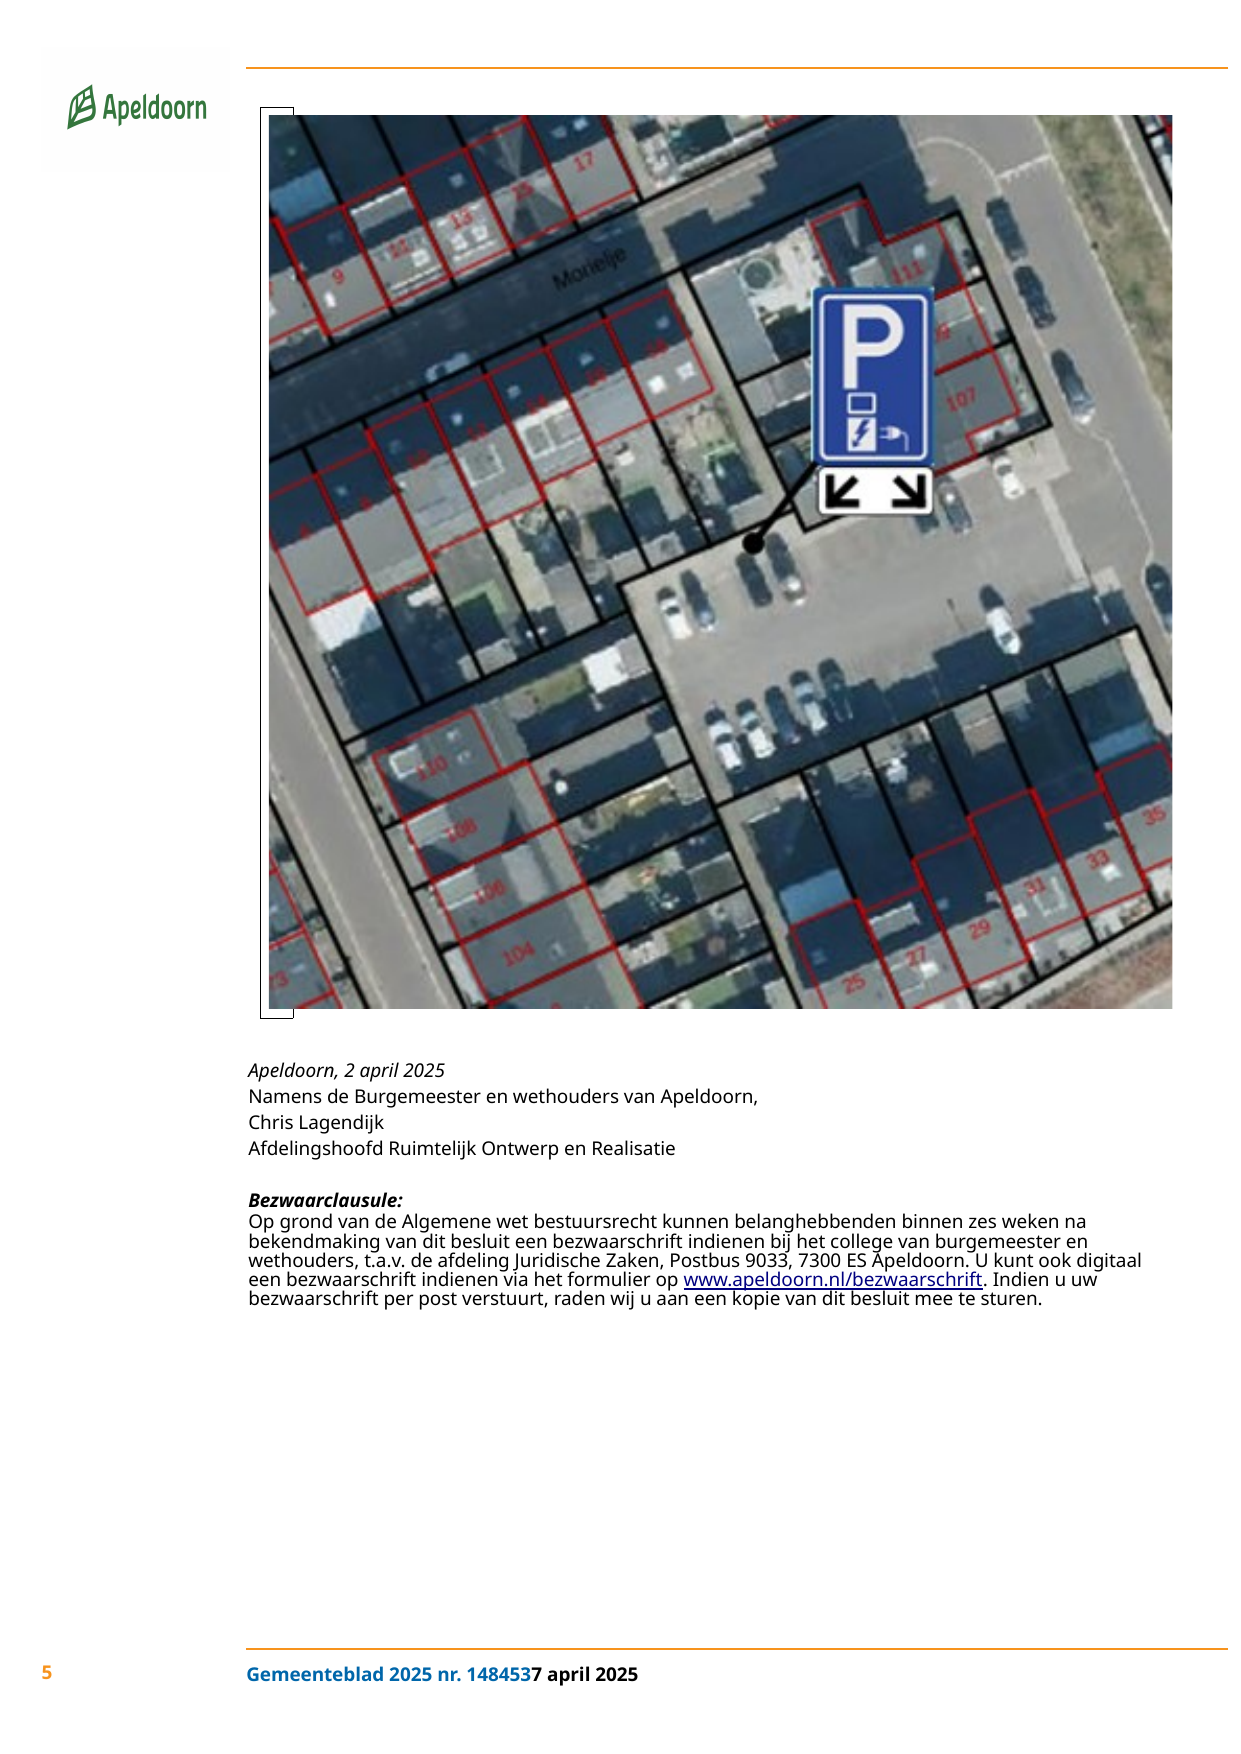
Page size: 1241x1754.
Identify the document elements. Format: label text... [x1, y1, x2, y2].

text Bezwaarclausule: [248, 1188, 1152, 1213]
text Afdelingshoofd Ruimtelijk Ontwerp en Realisatie [248, 1135, 1152, 1160]
text Op grond van de Algemene wet bestuursrecht kunnen belanghebbenden binnen zes weken na bekendmaking van dit besluit een bezwaarschrift indienen bij het college van burgemeester en wethouders, t.a.v. de afdeling Juridische Zaken, Postbus 9033, 7300 ES Apeldoorn. U kunt ook digitaal een bezwaarschrift indienen via het formulier op www.apeldoorn.nl/bezwaarschrift. Indien u uw bezwaarschrift per post verstuurt, raden wij u aan een kopie van dit besluit mee te sturen. [248, 1213, 1152, 1310]
text Apeldoorn, 2 april 2025 [248, 1057, 1152, 1083]
picture [268, 115, 1173, 1009]
text Namens de Burgemeester en wethouders van Apeldoorn, [248, 1083, 1152, 1109]
picture [41, 47, 231, 172]
text Chris Lagendijk [248, 1109, 1152, 1135]
